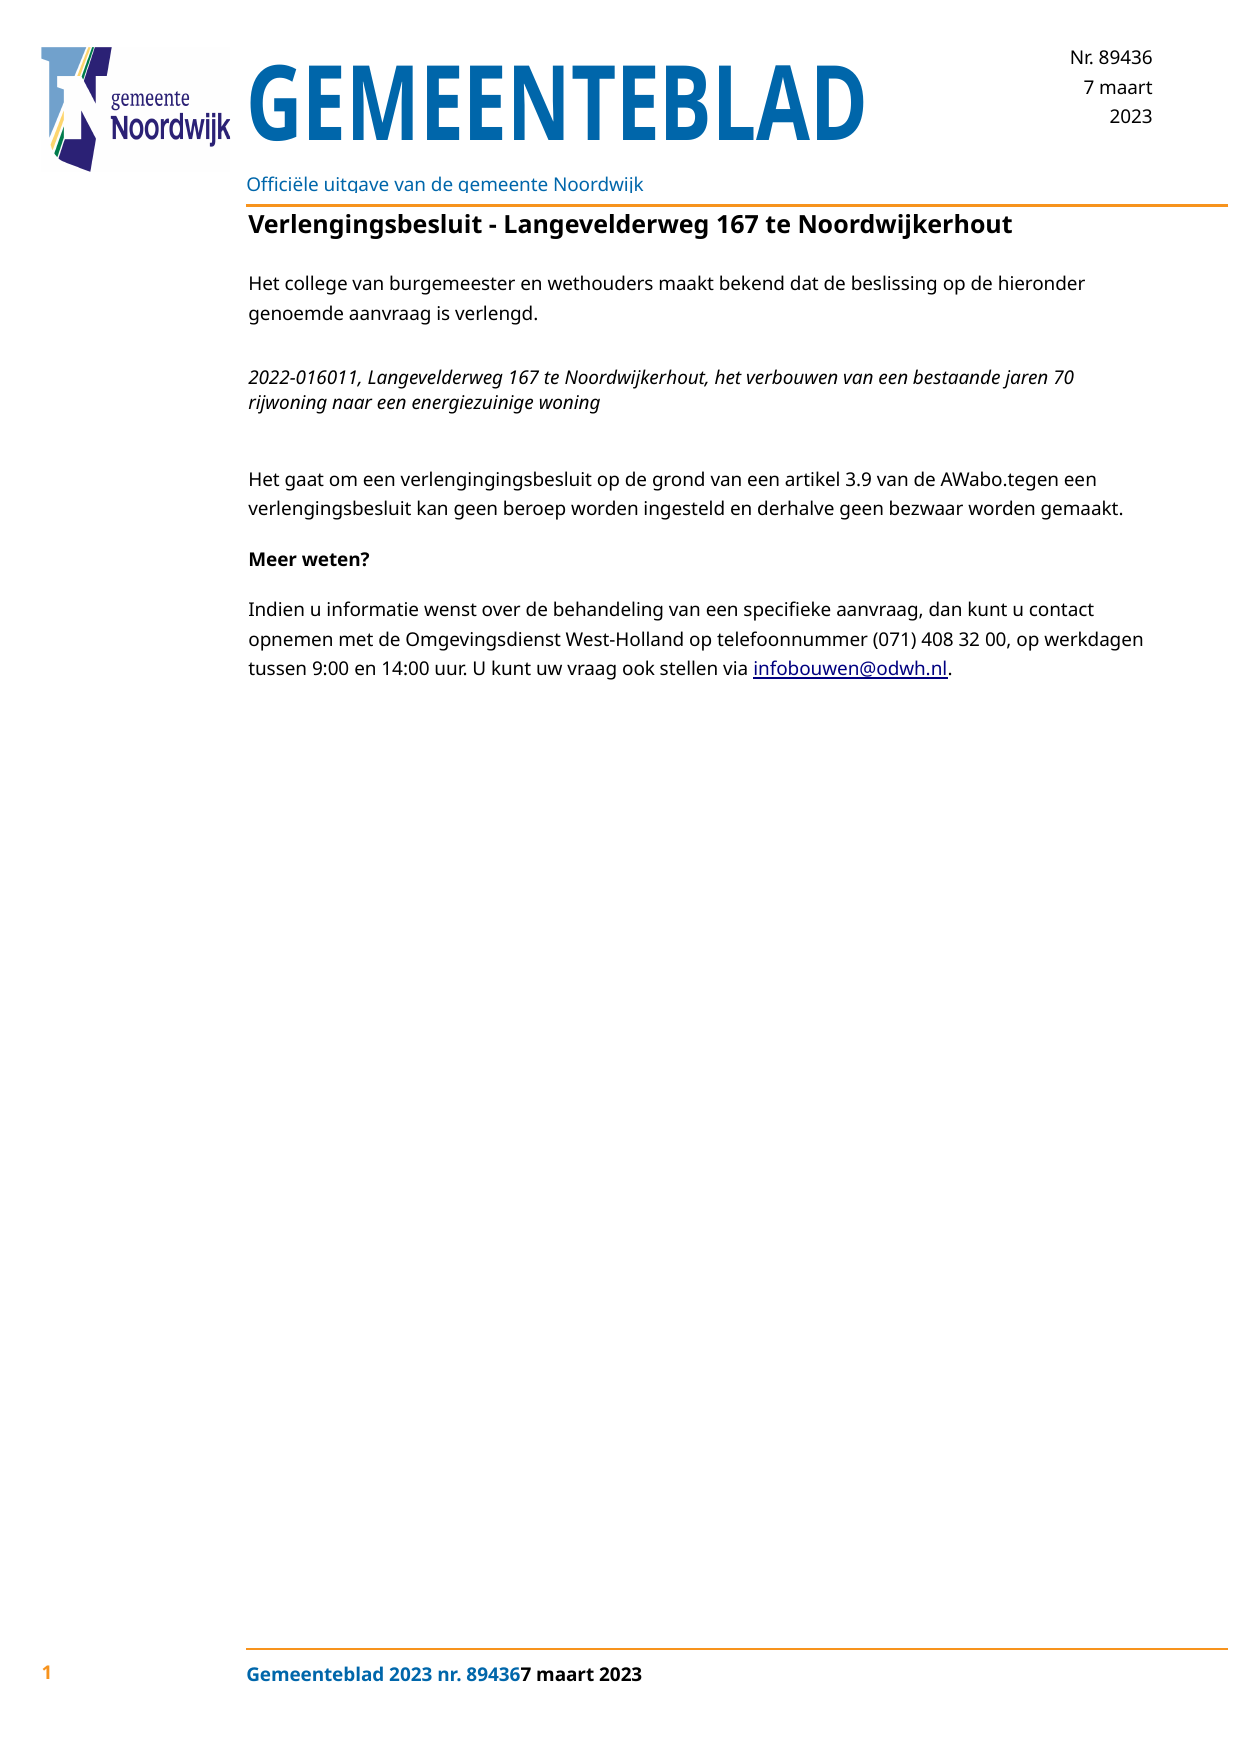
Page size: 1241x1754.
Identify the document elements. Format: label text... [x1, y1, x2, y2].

text Meer weten? [248, 546, 1152, 571]
picture [41, 47, 231, 172]
text Indien u informatie wenst over de behandeling van een specifieke aanvraag, dan kunt u contact opnemen met de Omgevingsdienst West-Holland op telefoonnummer (071) 408 32 00, op werkdagen tussen 9:00 en 14:00 uur. U kunt uw vraag ook stellen via infobouwen@odwh.nl. [248, 596, 1152, 681]
text Verlengingsbesluit - Langevelderweg 167 te Noordwijkerhout [248, 207, 1152, 241]
text Het gaat om een verlengingingsbesluit op de grond van een artikel 3.9 van de AWabo.tegen een verlengingsbesluit kan geen beroep worden ingesteld en derhalve geen bezwaar worden gemaakt. [248, 466, 1152, 521]
text Het college van burgemeester en wethouders maakt bekend dat de beslissing op de hieronder genoemde aanvraag is verlengd. [248, 270, 1152, 326]
text 2022-016011, Langevelderweg 167 te Noordwijkerhout, het verbouwen van een bestaande jaren 70 rijwoning naar een energiezuinige woning [248, 364, 1152, 415]
